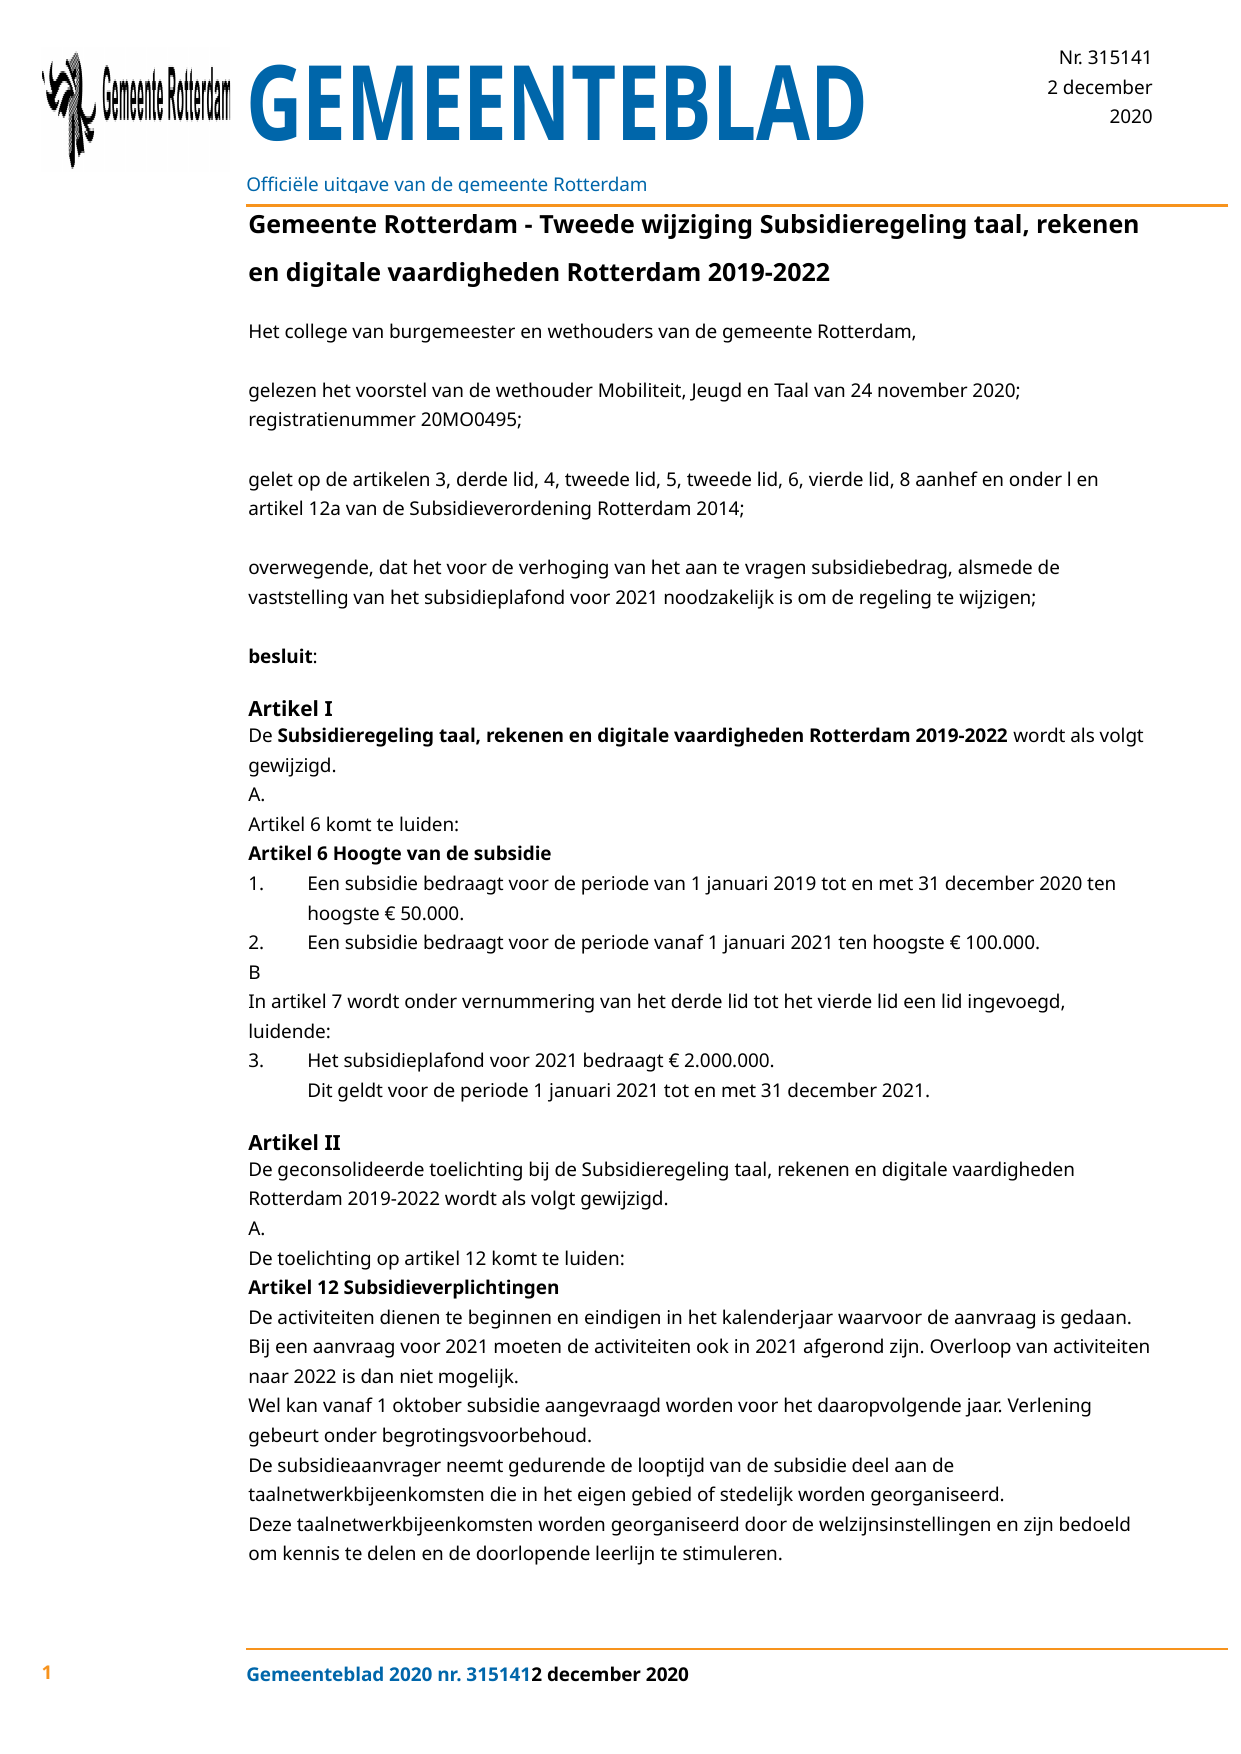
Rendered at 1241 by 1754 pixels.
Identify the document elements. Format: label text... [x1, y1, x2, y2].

text De subsidieaanvrager neemt gedurende de looptijd van de subsidie deel aan de taalnetwerkbijeenkomsten die in het eigen gebied of stedelijk worden georganiseerd. [248, 1452, 1152, 1507]
text Artikel 6 Hoogte van de subsidie [248, 841, 1152, 866]
text Wel kan vanaf 1 oktober subsidie aangevraagd worden voor het daaropvolgende jaar. Verlening gebeurt onder begrotingsvoorbehoud. [248, 1393, 1152, 1448]
list Dit geldt voor de periode 1 januari 2021 tot en met 31 december 2021. [248, 1077, 1152, 1103]
text gelezen het voorstel van de wethouder Mobiliteit, Jeugd en Taal van 24 november 2020; registratienummer 20MO0495; [248, 377, 1152, 432]
text Gemeente Rotterdam - Tweede wijziging Subsidieregeling taal, rekenen en digitale vaardigheden Rotterdam 2019-2022 [248, 207, 1152, 288]
text De activiteiten dienen te beginnen en eindigen in het kalenderjaar waarvoor de aanvraag is gedaan. Bij een aanvraag voor 2021 moeten de activiteiten ook in 2021 afgerond zijn. Overloop van activiteiten naar 2022 is dan niet mogelijk. [248, 1304, 1152, 1389]
text Artikel 6 komt te luiden: [248, 811, 1152, 837]
text Deze taalnetwerkbijeenkomsten worden georganiseerd door de welzijnsinstellingen en zijn bedoeld om kennis te delen en de doorlopende leerlijn te stimuleren. [248, 1511, 1152, 1566]
text De Subsidieregeling taal, rekenen en digitale vaardigheden Rotterdam 2019-2022 wordt als volgt gewijzigd. [248, 722, 1152, 777]
picture [41, 47, 231, 172]
text gelet op de artikelen 3, derde lid, 4, tweede lid, 5, tweede lid, 6, vierde lid, 8 aanhef en onder l en artikel 12a van de Subsidieverordening Rotterdam 2014; [248, 466, 1152, 521]
text De toelichting op artikel 12 komt te luiden: [248, 1245, 1152, 1271]
text Artikel II [248, 1128, 1152, 1156]
text Artikel 12 Subsidieverplichtingen [248, 1274, 1152, 1300]
text B [248, 959, 1152, 984]
text In artikel 7 wordt onder vernummering van het derde lid tot het vierde lid een lid ingevoegd, luidende: [248, 988, 1152, 1044]
text besluit: [248, 643, 1152, 669]
text De geconsolideerde toelichting bij de Subsidieregeling taal, rekenen en digitale vaardigheden Rotterdam 2019-2022 wordt als volgt gewijzigd. [248, 1156, 1152, 1211]
text overwegende, dat het voor de verhoging van het aan te vragen subsidiebedrag, alsmede de vaststelling van het subsidieplafond voor 2021 noodzakelijk is om de regeling te wijzigen; [248, 554, 1152, 610]
text Artikel I [248, 694, 1152, 722]
list Een subsidie bedraagt voor de periode van 1 januari 2019 tot en met 31 december 2020 ten hoogste € 50.000. [248, 870, 1152, 925]
list Het subsidieplafond voor 2021 bedraagt € 2.000.000. [248, 1048, 1152, 1073]
list Een subsidie bedraagt voor de periode vanaf 1 januari 2021 ten hoogste € 100.000. [248, 929, 1152, 955]
text Het college van burgemeester en wethouders van de gemeente Rotterdam, [248, 318, 1152, 344]
